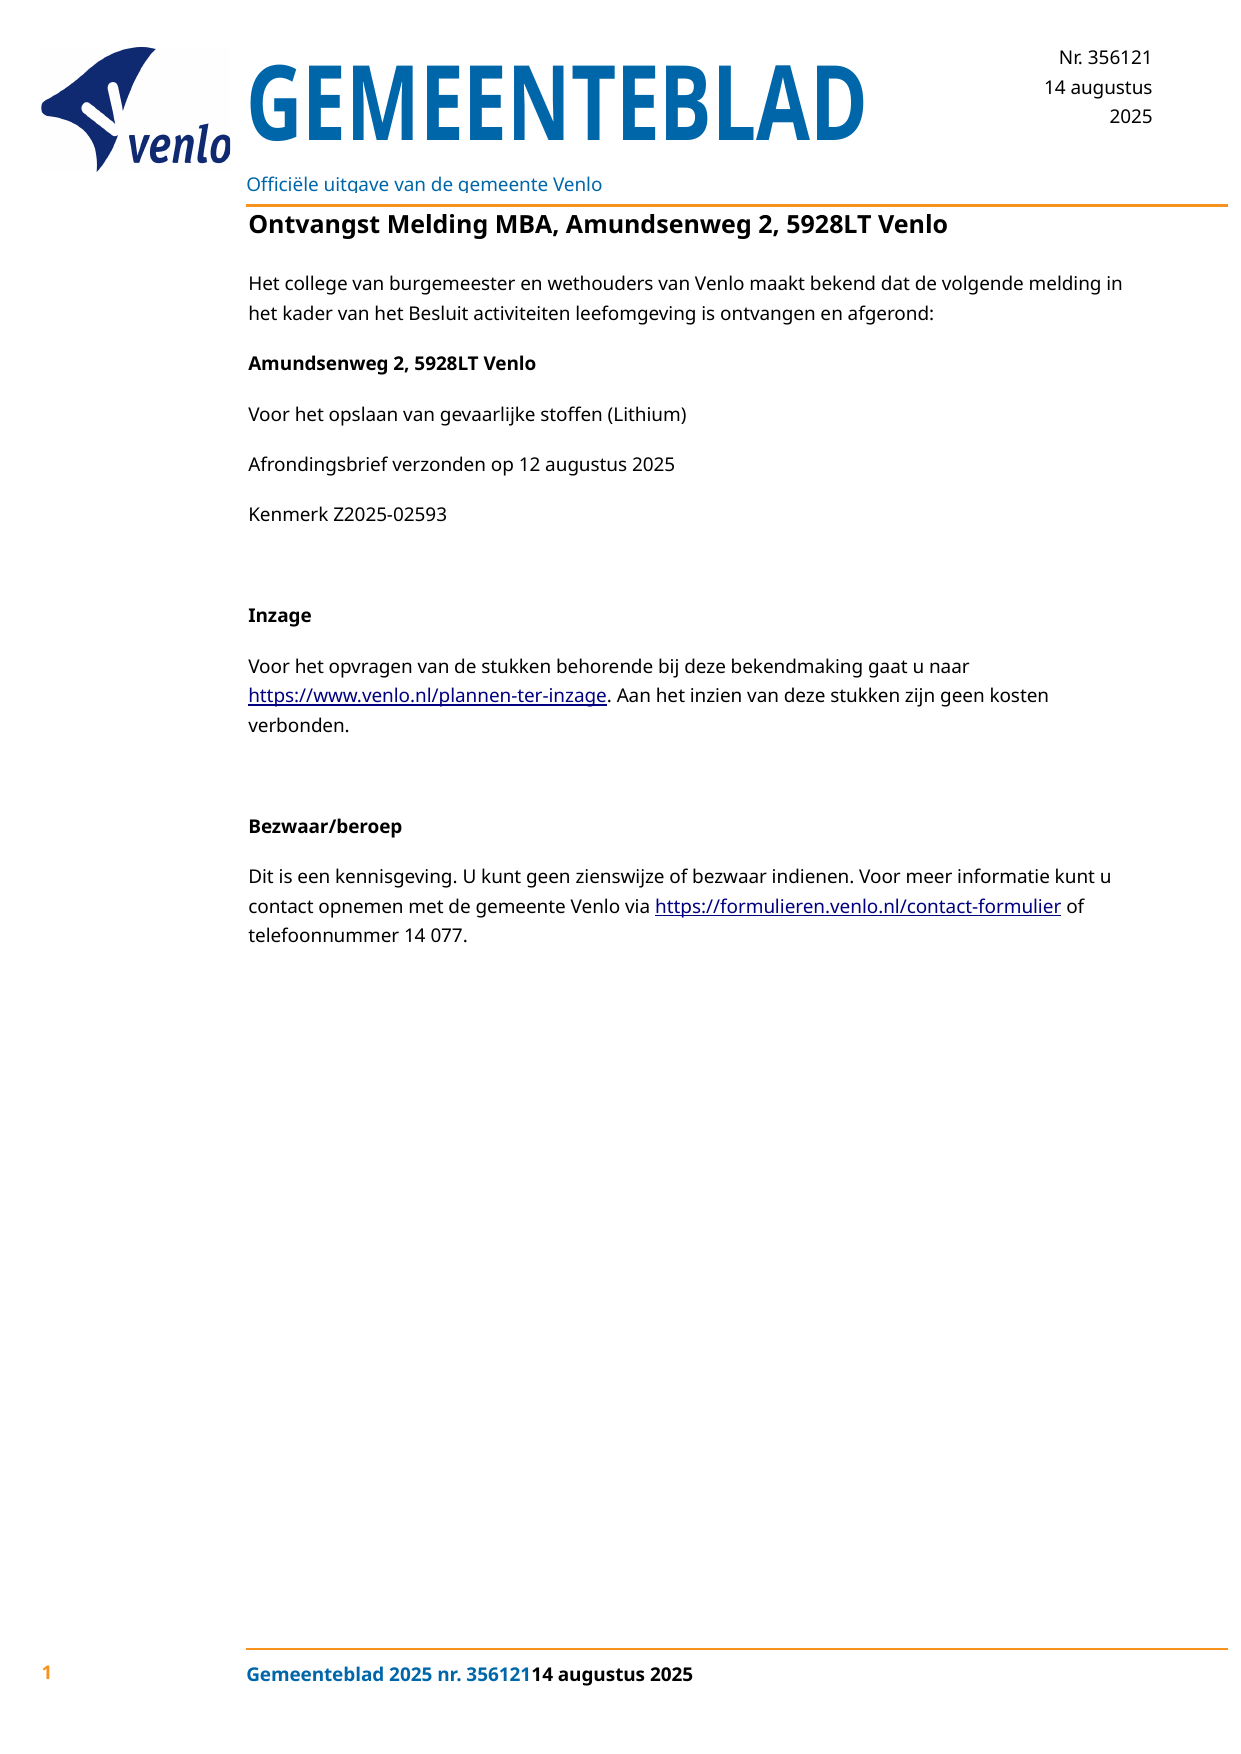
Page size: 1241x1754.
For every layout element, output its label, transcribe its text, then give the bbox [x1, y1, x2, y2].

text Amundsenweg 2, 5928LT Venlo [248, 350, 1152, 376]
text Dit is een kennisgeving. U kunt geen zienswijze of bezwaar indienen. Voor meer informatie kunt u contact opnemen met de gemeente Venlo via https://formulieren.venlo.nl/contact-formulier of telefoonnummer 14 077. [248, 863, 1152, 948]
picture [41, 47, 231, 172]
text Ontvangst Melding MBA, Amundsenweg 2, 5928LT Venlo [248, 207, 1152, 241]
text Voor het opslaan van gevaarlijke stoffen (Lithium) [248, 401, 1152, 426]
text Inzage [248, 602, 1152, 628]
text Voor het opvragen van de stukken behorende bij deze bekendmaking gaat u naar https://www.venlo.nl/plannen-ter-inzage. Aan het inzien van deze stukken zijn geen kosten verbonden. [248, 653, 1152, 738]
text Afrondingsbrief verzonden op 12 augustus 2025 [248, 451, 1152, 477]
text Kenmerk Z2025-02593 [248, 502, 1152, 527]
text Bezwaar/beroep [248, 813, 1152, 838]
text Het college van burgemeester en wethouders van Venlo maakt bekend dat de volgende melding in het kader van het Besluit activiteiten leefomgeving is ontvangen en afgerond: [248, 270, 1152, 326]
